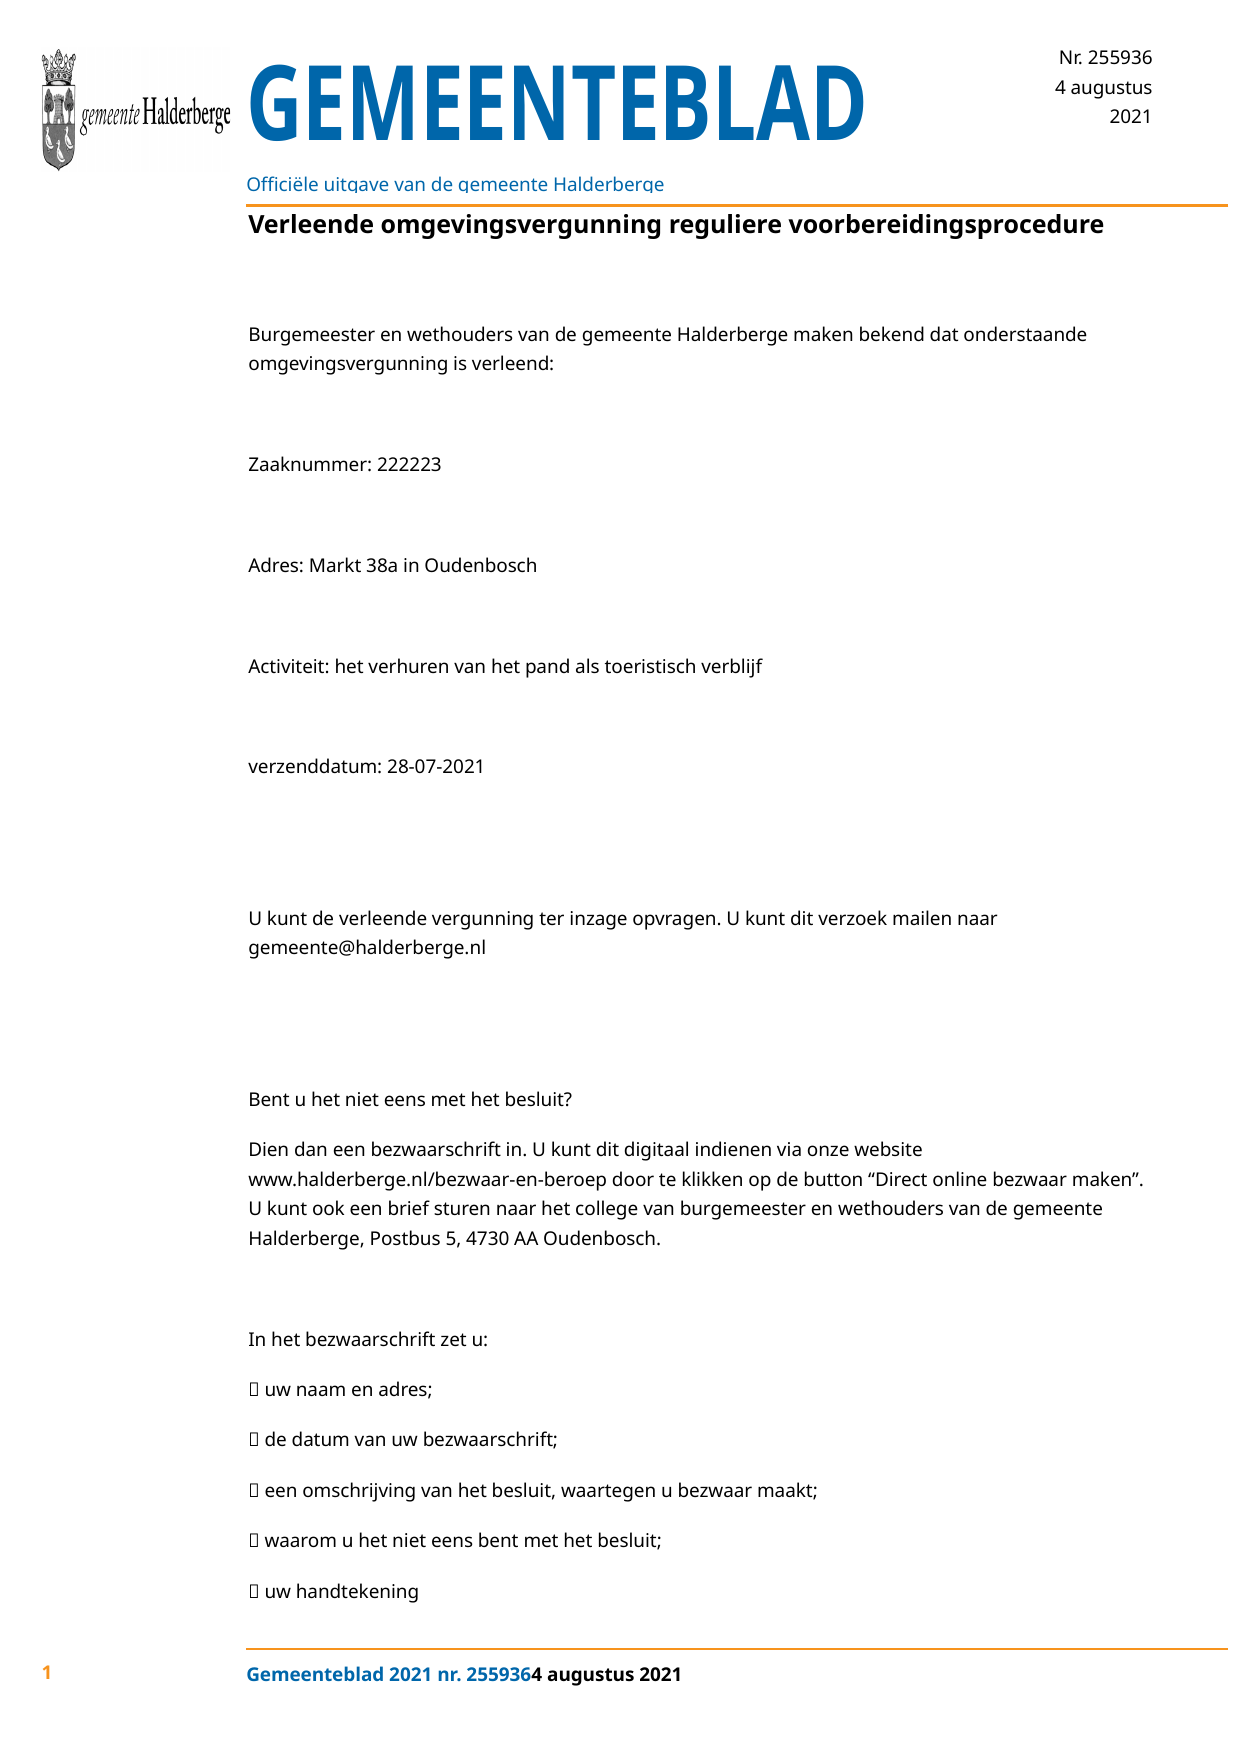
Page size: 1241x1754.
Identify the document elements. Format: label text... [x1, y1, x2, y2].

text In het bezwaarschrift zet u: [248, 1326, 1152, 1351]
text  waarom u het niet eens bent met het besluit; [248, 1527, 1152, 1553]
text Zaaknummer: 222223 [248, 451, 1152, 477]
text Bent u het niet eens met het besluit? [248, 1086, 1152, 1111]
picture [41, 47, 231, 172]
text  uw handtekening [248, 1578, 1152, 1603]
text Dien dan een bezwaarschrift in. U kunt dit digitaal indienen via onze website www.halderberge.nl/bezwaar-en-beroep door te klikken op de button “Direct online bezwaar maken”. U kunt ook een brief sturen naar het college van burgemeester en wethouders van de gemeente Halderberge, Postbus 5, 4730 AA Oudenbosch. [248, 1136, 1152, 1251]
text U kunt de verleende vergunning ter inzage opvragen. U kunt dit verzoek mailen naar gemeente@halderberge.nl [248, 905, 1152, 960]
text verzenddatum: 28-07-2021 [248, 754, 1152, 779]
text  een omschrijving van het besluit, waartegen u bezwaar maakt; [248, 1477, 1152, 1503]
text Burgemeester en wethouders van de gemeente Halderberge maken bekend dat onderstaande omgevingsvergunning is verleend: [248, 321, 1152, 376]
text Activiteit: het verhuren van het pand als toeristisch verblijf [248, 653, 1152, 678]
text  uw naam en adres; [248, 1376, 1152, 1402]
text Verleende omgevingsvergunning reguliere voorbereidingsprocedure [248, 207, 1152, 241]
text Adres: Markt 38a in Oudenbosch [248, 552, 1152, 578]
text  de datum van uw bezwaarschrift; [248, 1427, 1152, 1452]
